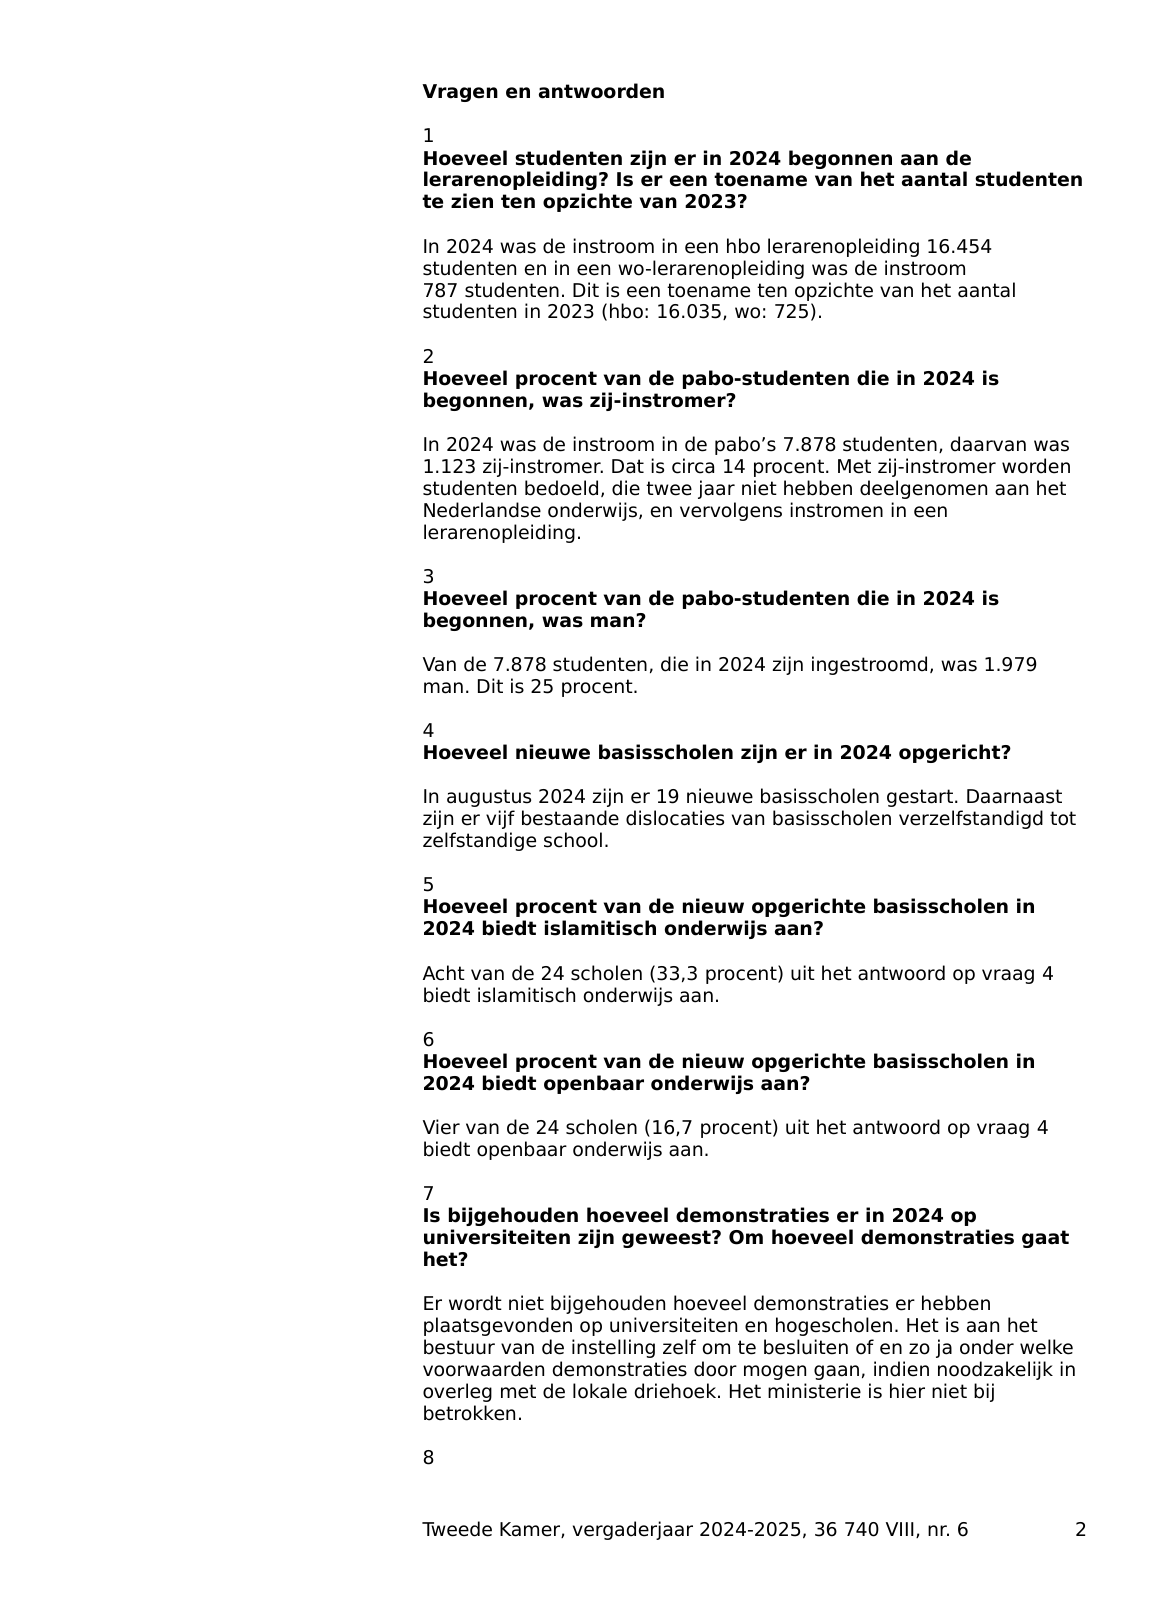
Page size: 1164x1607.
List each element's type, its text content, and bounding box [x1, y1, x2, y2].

text 7 [422, 1183, 1087, 1205]
text Van de 7.878 studenten, die in 2024 zijn ingestroomd, was 1.979 man. Dit is 25 procent. [422, 654, 1087, 698]
text 4 [422, 720, 1087, 742]
subtitle Vragen en antwoorden [422, 81, 1087, 103]
text Hoeveel nieuwe basisscholen zijn er in 2024 opgericht? [422, 742, 1087, 764]
text 5 [422, 874, 1087, 896]
text Er wordt niet bijgehouden hoeveel demonstraties er hebben plaatsgevonden op universiteiten en hogescholen. Het is aan het bestuur van de instelling zelf om te besluiten of en zo ja onder welke voorwaarden demonstraties door mogen gaan, indien noodzakelijk in overleg met de lokale driehoek. Het ministerie is hier niet bij betrokken. [422, 1293, 1087, 1425]
text Hoeveel procent van de nieuw opgerichte basisscholen in 2024 biedt islamitisch onderwijs aan? [422, 896, 1087, 940]
text Hoeveel procent van de pabo-studenten die in 2024 is begonnen, was zij-instromer? [422, 368, 1087, 412]
text Hoeveel procent van de nieuw opgerichte basisscholen in 2024 biedt openbaar onderwijs aan? [422, 1051, 1087, 1094]
text Is bijgehouden hoeveel demonstraties er in 2024 op universiteiten zijn geweest? Om hoeveel demonstraties gaat het? [422, 1205, 1087, 1271]
text Hoeveel procent van de pabo-studenten die in 2024 is begonnen, was man? [422, 588, 1087, 632]
text 8 [422, 1447, 1087, 1469]
text In augustus 2024 zijn er 19 nieuwe basisscholen gestart. Daarnaast zijn er vijf bestaande dislocaties van basisscholen verzelfstandigd tot zelfstandige school. [422, 786, 1087, 852]
text 3 [422, 566, 1087, 588]
text In 2024 was de instroom in de pabo’s 7.878 studenten, daarvan was 1.123 zij-instromer. Dat is circa 14 procent. Met zij-instromer worden studenten bedoeld, die twee jaar niet hebben deelgenomen aan het Nederlandse onderwijs, en vervolgens instromen in een lerarenopleiding. [422, 434, 1087, 544]
text Hoeveel studenten zijn er in 2024 begonnen aan de lerarenopleiding? Is er een toename van het aantal studenten te zien ten opzichte van 2023? [422, 147, 1087, 213]
text Vier van de 24 scholen (16,7 procent) uit het antwoord op vraag 4 biedt openbaar onderwijs aan. [422, 1117, 1087, 1161]
text 2 [422, 346, 1087, 368]
text 1 [422, 125, 1087, 147]
text In 2024 was de instroom in een hbo lerarenopleiding 16.454 studenten en in een wo-lerarenopleiding was de instroom 787 studenten. Dit is een toename ten opzichte van het aantal studenten in 2023 (hbo: 16.035, wo: 725). [422, 236, 1087, 323]
text 6 [422, 1029, 1087, 1051]
text Acht van de 24 scholen (33,3 procent) uit het antwoord op vraag 4 biedt islamitisch onderwijs aan. [422, 962, 1087, 1006]
